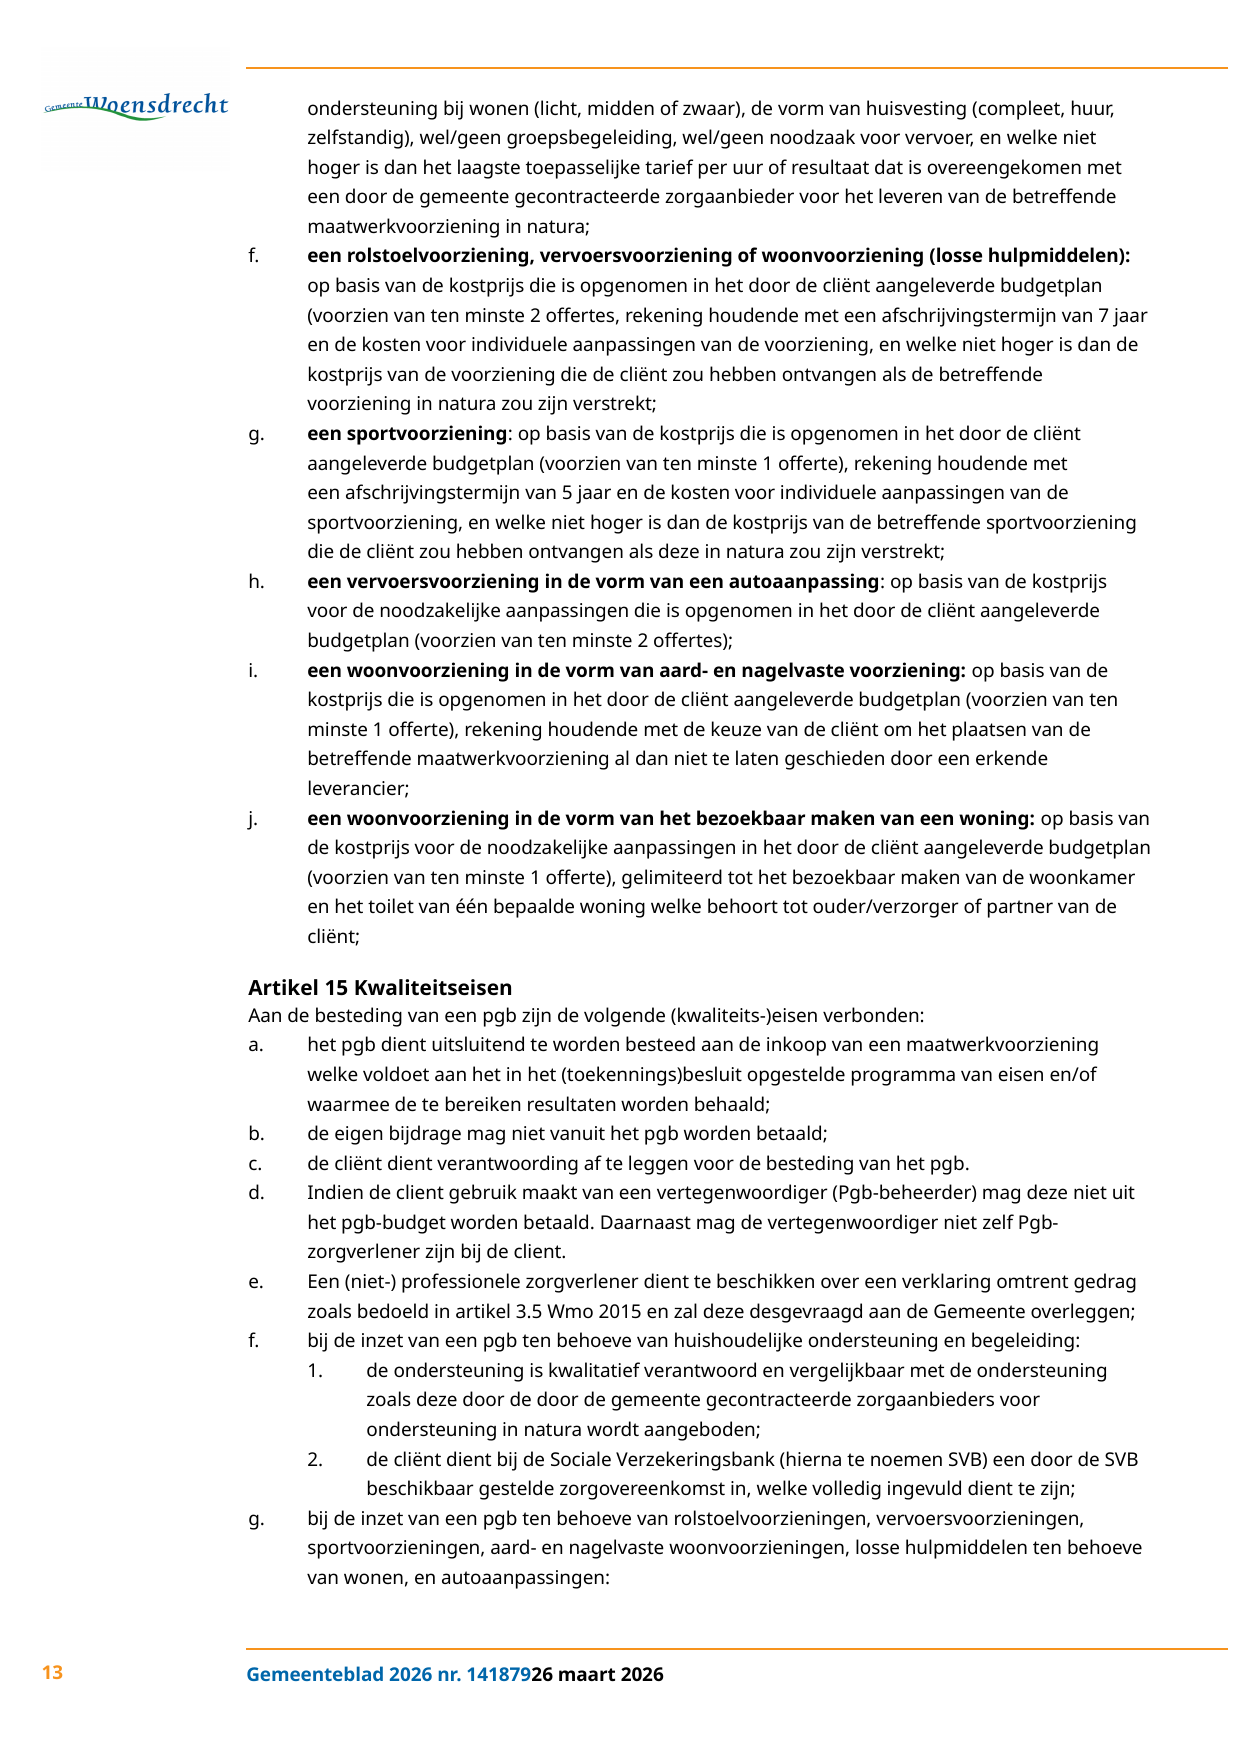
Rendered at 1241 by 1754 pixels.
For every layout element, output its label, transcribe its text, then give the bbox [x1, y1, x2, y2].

picture [41, 47, 231, 172]
text Artikel 15 Kwaliteitseisen [248, 973, 1152, 1002]
list een sportvoorziening: op basis van de kostprijs die is opgenomen in het door de cliënt aangeleverde budgetplan (voorzien van ten minste 1 offerte), rekening houdende met een afschrijvingstermijn van 5 jaar en de kosten voor individuele aanpassingen van de sportvoorziening, en welke niet hoger is dan de kostprijs van de betreffende sportvoorziening die de cliënt zou hebben ontvangen als deze in natura zou zijn verstrekt; [248, 420, 1152, 564]
list Een (niet-) professionele zorgverlener dient te beschikken over een verklaring omtrent gedrag zoals bedoeld in artikel 3.5 Wmo 2015 en zal deze desgevraagd aan de Gemeente overleggen; [248, 1268, 1152, 1323]
list bij de inzet van een pgb ten behoeve van rolstoelvoorzieningen, vervoersvoorzieningen, sportvoorzieningen, aard- en nagelvaste woonvoorzieningen, losse hulpmiddelen ten behoeve van wonen, en autoaanpassingen: [248, 1505, 1152, 1590]
list de ondersteuning is kwalitatief verantwoord en vergelijkbaar met de ondersteuning zoals deze door de door de gemeente gecontracteerde zorgaanbieders voor ondersteuning in natura wordt aangeboden; [307, 1357, 1152, 1442]
list een woonvoorziening in de vorm van het bezoekbaar maken van een woning: op basis van de kostprijs voor de noodzakelijke aanpassingen in het door de cliënt aangeleverde budgetplan (voorzien van ten minste 1 offerte), gelimiteerd tot het bezoekbaar maken van de woonkamer en het toilet van één bepaalde woning welke behoort tot ouder/verzorger of partner van de cliënt; [248, 805, 1152, 949]
text Aan de besteding van een pgb zijn de volgende (kwaliteits-)eisen verbonden: [248, 1002, 1152, 1028]
list de cliënt dient verantwoording af te leggen voor de besteding van het pgb. [248, 1150, 1152, 1176]
list de cliënt dient bij de Sociale Verzekeringsbank (hierna te noemen SVB) een door de SVB beschikbaar gestelde zorgovereenkomst in, welke volledig ingevuld dient te zijn; [307, 1446, 1152, 1501]
list een woonvoorziening in de vorm van aard- en nagelvaste voorziening: op basis van de kostprijs die is opgenomen in het door de cliënt aangeleverde budgetplan (voorzien van ten minste 1 offerte), rekening houdende met de keuze van de cliënt om het plaatsen van de betreffende maatwerkvoorziening al dan niet te laten geschieden door een erkende leverancier; [248, 657, 1152, 801]
list ondersteuning bij wonen (licht, midden of zwaar), de vorm van huisvesting (compleet, huur, zelfstandig), wel/geen groepsbegeleiding, wel/geen noodzaak voor vervoer, en welke niet hoger is dan het laagste toepasselijke tarief per uur of resultaat dat is overeengekomen met een door de gemeente gecontracteerde zorgaanbieder voor het leveren van de betreffende maatwerkvoorziening in natura; [248, 95, 1152, 239]
list Indien de client gebruik maakt van een vertegenwoordiger (Pgb-beheerder) mag deze niet uit het pgb-budget worden betaald. Daarnaast mag de vertegenwoordiger niet zelf Pgb-zorgverlener zijn bij de client. [248, 1179, 1152, 1264]
list bij de inzet van een pgb ten behoeve van huishoudelijke ondersteuning en begeleiding: [248, 1327, 1152, 1353]
list een rolstoelvoorziening, vervoersvoorziening of woonvoorziening (losse hulpmiddelen): op basis van de kostprijs die is opgenomen in het door de cliënt aangeleverde budgetplan (voorzien van ten minste 2 offertes, rekening houdende met een afschrijvingstermijn van 7 jaar en de kosten voor individuele aanpassingen van de voorziening, en welke niet hoger is dan de kostprijs van de voorziening die de cliënt zou hebben ontvangen als de betreffende voorziening in natura zou zijn verstrekt; [248, 243, 1152, 416]
list de eigen bijdrage mag niet vanuit het pgb worden betaald; [248, 1120, 1152, 1146]
list het pgb dient uitsluitend te worden besteed aan de inkoop van een maatwerkvoorziening welke voldoet aan het in het (toekennings)besluit opgestelde programma van eisen en/of waarmee de te bereiken resultaten worden behaald; [248, 1032, 1152, 1116]
list een vervoersvoorziening in de vorm van een autoaanpassing: op basis van de kostprijs voor de noodzakelijke aanpassingen die is opgenomen in het door de cliënt aangeleverde budgetplan (voorzien van ten minste 2 offertes); [248, 568, 1152, 653]
